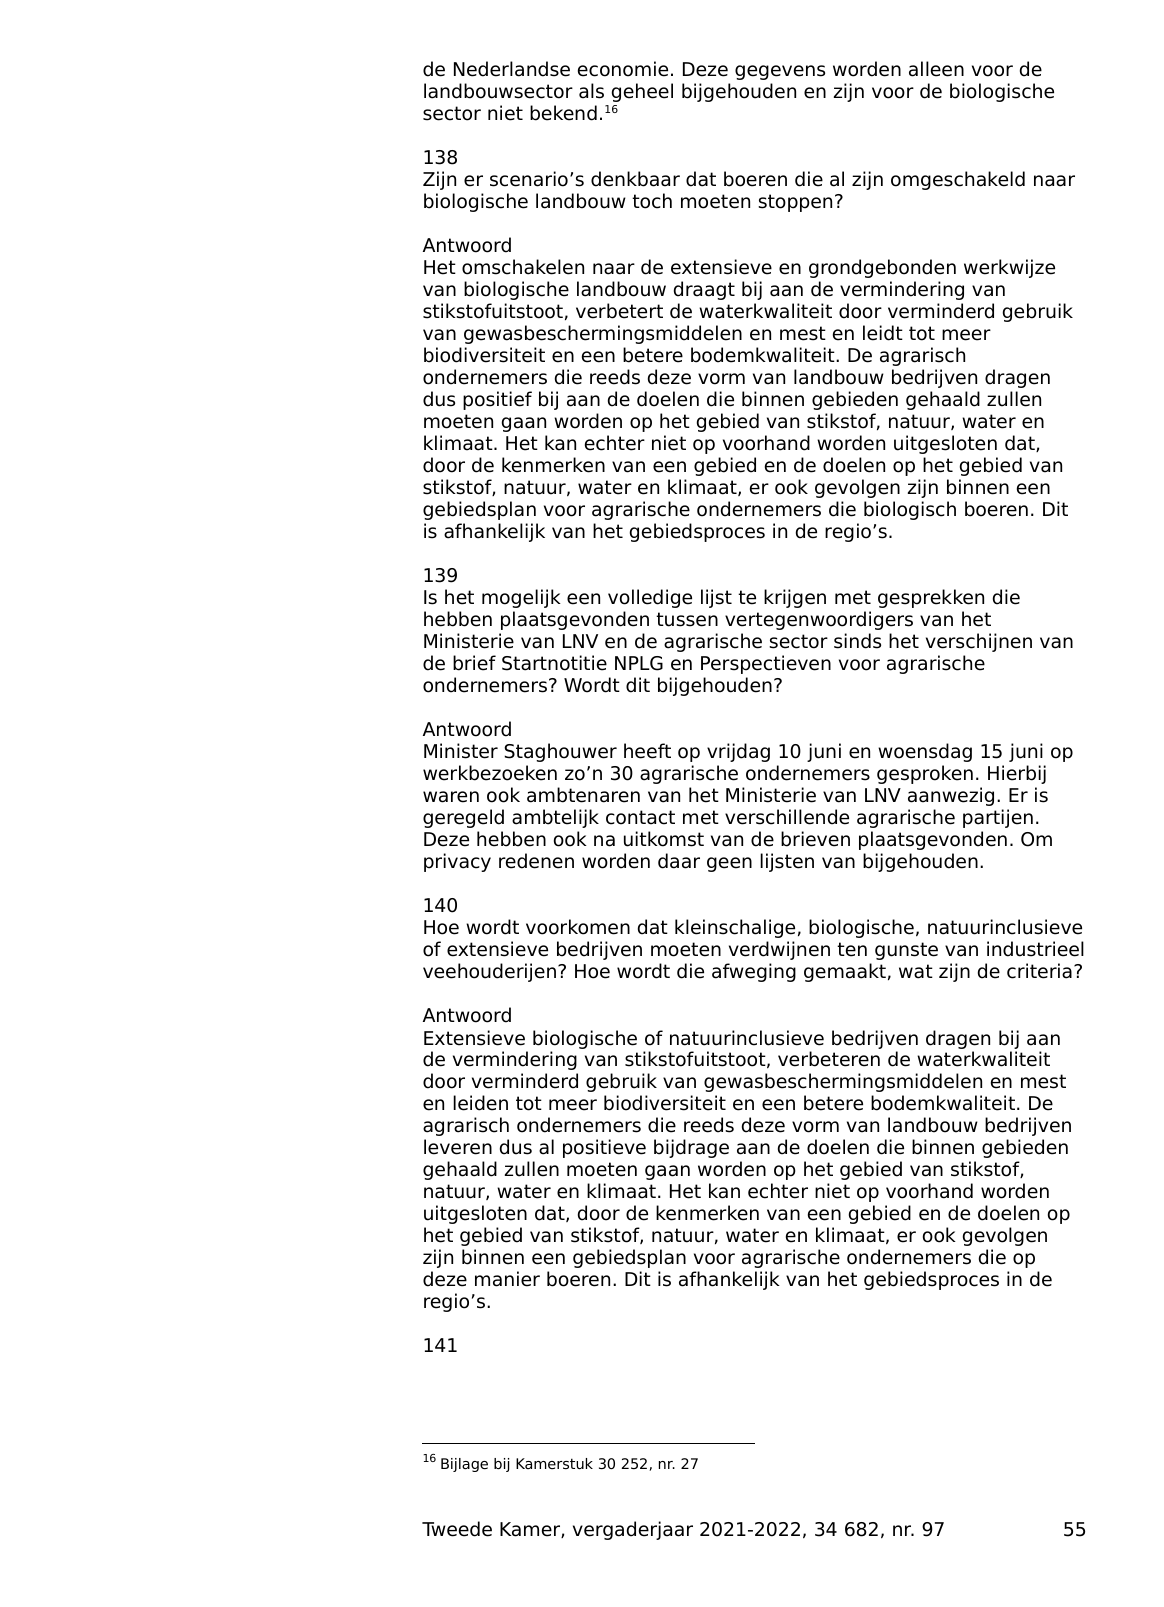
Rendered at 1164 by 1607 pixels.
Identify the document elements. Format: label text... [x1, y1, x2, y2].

text Antwoord [422, 235, 1087, 257]
text Bijlage bij Kamerstuk 30 252, nr. 27 [422, 1452, 1087, 1474]
text Extensieve biologische of natuurinclusieve bedrijven dragen bij aan de vermindering van stikstofuitstoot, verbeteren de waterkwaliteit door verminderd gebruik van gewasbeschermingsmiddelen en mest en leiden tot meer biodiversiteit en een betere bodemkwaliteit. De agrarisch ondernemers die reeds deze vorm van landbouw bedrijven leveren dus al positieve bijdrage aan de doelen die binnen gebieden gehaald zullen moeten gaan worden op het gebied van stikstof, natuur, water en klimaat. Het kan echter niet op voorhand worden uitgesloten dat, door de kenmerken van een gebied en de doelen op het gebied van stikstof, natuur, water en klimaat, er ook gevolgen zijn binnen een gebiedsplan voor agrarische ondernemers die op deze manier boeren. Dit is afhankelijk van het gebiedsproces in de regio’s. [422, 1027, 1087, 1313]
text Antwoord [422, 719, 1087, 741]
text Zijn er scenario’s denkbaar dat boeren die al zijn omgeschakeld naar biologische landbouw toch moeten stoppen? [422, 169, 1087, 213]
text 138 [422, 147, 1087, 169]
text Het omschakelen naar de extensieve en grondgebonden werkwijze van biologische landbouw draagt bij aan de vermindering van stikstofuitstoot, verbetert de waterkwaliteit door verminderd gebruik van gewasbeschermingsmiddelen en mest en leidt tot meer biodiversiteit en een betere bodemkwaliteit. De agrarisch ondernemers die reeds deze vorm van landbouw bedrijven dragen dus positief bij aan de doelen die binnen gebieden gehaald zullen moeten gaan worden op het gebied van stikstof, natuur, water en klimaat. Het kan echter niet op voorhand worden uitgesloten dat, door de kenmerken van een gebied en de doelen op het gebied van stikstof, natuur, water en klimaat, er ook gevolgen zijn binnen een gebiedsplan voor agrarische ondernemers die biologisch boeren. Dit is afhankelijk van het gebiedsproces in de regio’s. [422, 257, 1087, 543]
text 140 [422, 895, 1087, 917]
text Is het mogelijk een volledige lijst te krijgen met gesprekken die hebben plaatsgevonden tussen vertegenwoordigers van het Ministerie van LNV en de agrarische sector sinds het verschijnen van de brief Startnotitie NPLG en Perspectieven voor agrarische ondernemers? Wordt dit bijgehouden? [422, 587, 1087, 697]
text Hoe wordt voorkomen dat kleinschalige, biologische, natuurinclusieve of extensieve bedrijven moeten verdwijnen ten gunste van industrieel veehouderijen? Hoe wordt die afweging gemaakt, wat zijn de criteria? [422, 917, 1087, 983]
text 139 [422, 565, 1087, 587]
text 141 [422, 1335, 1087, 1357]
text Antwoord [422, 1005, 1087, 1027]
text Minister Staghouwer heeft op vrijdag 10 juni en woensdag 15 juni op werkbezoeken zo’n 30 agrarische ondernemers gesproken. Hierbij waren ook ambtenaren van het Ministerie van LNV aanwezig. Er is geregeld ambtelijk contact met verschillende agrarische partijen. Deze hebben ook na uitkomst van de brieven plaatsgevonden. Om privacy redenen worden daar geen lijsten van bijgehouden. [422, 741, 1087, 873]
text de Nederlandse economie. Deze gegevens worden alleen voor de landbouwsector als geheel bijgehouden en zijn voor de biologische sector niet bekend. [422, 59, 1087, 125]
